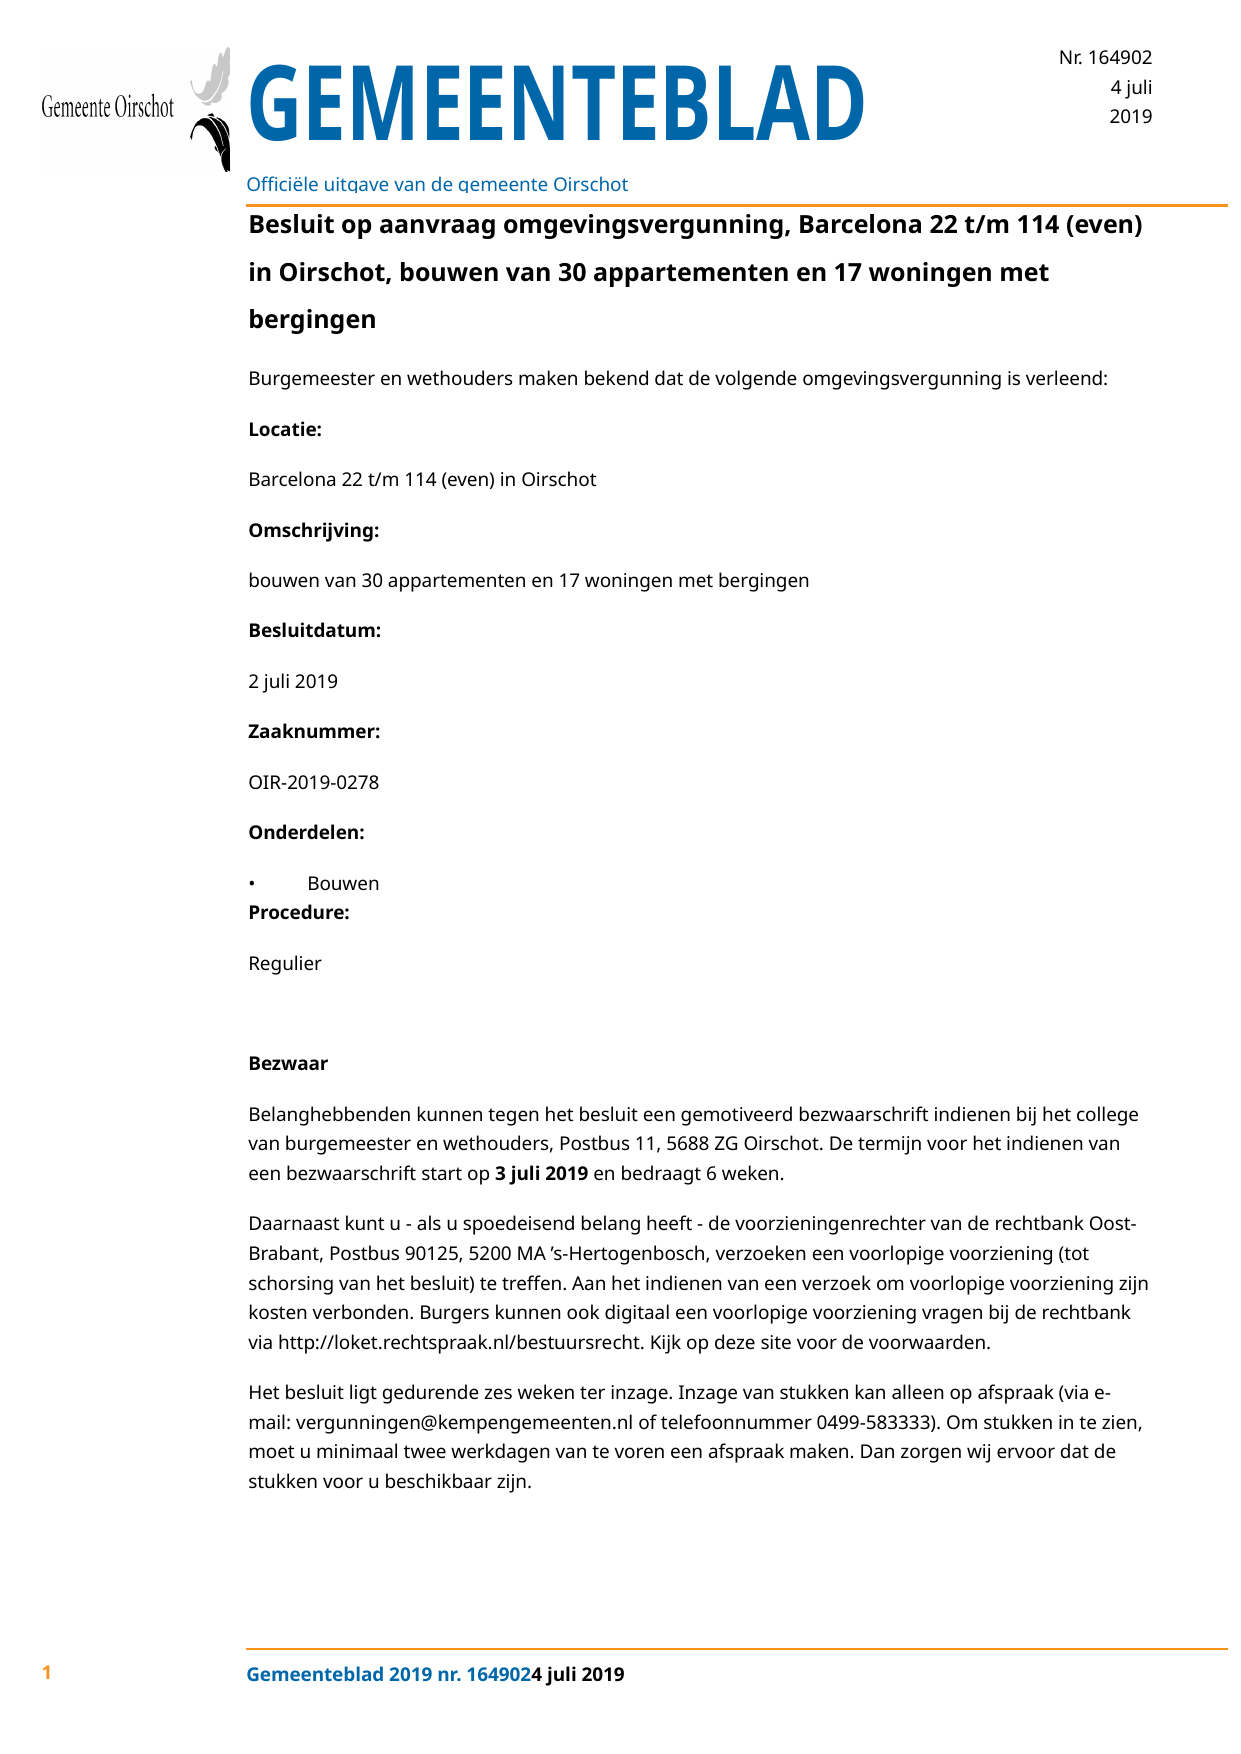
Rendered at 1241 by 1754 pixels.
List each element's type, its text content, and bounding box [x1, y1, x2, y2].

text Burgemeester en wethouders maken bekend dat de volgende omgevingsvergunning is verleend: [248, 366, 1152, 391]
text Besluit op aanvraag omgevingsvergunning, Barcelona 22 t/m 114 (even) in Oirschot, bouwen van 30 appartementen en 17 woningen met bergingen [248, 207, 1152, 336]
list Bouwen [248, 870, 1152, 895]
text Regulier [248, 950, 1152, 975]
text Besluitdatum: [248, 618, 1152, 643]
text Onderdelen: [248, 819, 1152, 845]
text Belanghebbenden kunnen tegen het besluit een gemotiveerd bezwaarschrift indienen bij het college van burgemeester en wethouders, Postbus 11, 5688 ZG Oirschot. De termijn voor het indienen van een bezwaarschrift start op 3 juli 2019 en bedraagt 6 weken. [248, 1101, 1152, 1186]
text bouwen van 30 appartementen en 17 woningen met bergingen [248, 567, 1152, 593]
text Omschrijving: [248, 517, 1152, 542]
picture [41, 47, 231, 172]
text Locatie: [248, 416, 1152, 442]
text Bezwaar [248, 1051, 1152, 1076]
text Het besluit ligt gedurende zes weken ter inzage. Inzage van stukken kan alleen op afspraak (via e-mail: vergunningen@kempengemeenten.nl of telefoonnummer 0499-583333). Om stukken in te zien, moet u minimaal twee werkdagen van te voren een afspraak maken. Dan zorgen wij ervoor dat de stukken voor u beschikbaar zijn. [248, 1379, 1152, 1494]
text Zaaknummer: [248, 718, 1152, 744]
text Daarnaast kunt u - als u spoedeisend belang heeft - de voorzieningenrechter van de rechtbank Oost-Brabant, Postbus 90125, 5200 MA ’s-Hertogenbosch, verzoeken een voorlopige voorziening (tot schorsing van het besluit) te treffen. Aan het indienen van een verzoek om voorlopige voorziening zijn kosten verbonden. Burgers kunnen ook digitaal een voorlopige voorziening vragen bij de rechtbank via http://loket.rechtspraak.nl/bestuursrecht. Kijk op deze site voor de voorwaarden. [248, 1211, 1152, 1354]
text OIR-2019-0278 [248, 769, 1152, 794]
text Procedure: [248, 899, 1152, 925]
text Barcelona 22 t/m 114 (even) in Oirschot [248, 466, 1152, 492]
text 2 juli 2019 [248, 668, 1152, 694]
